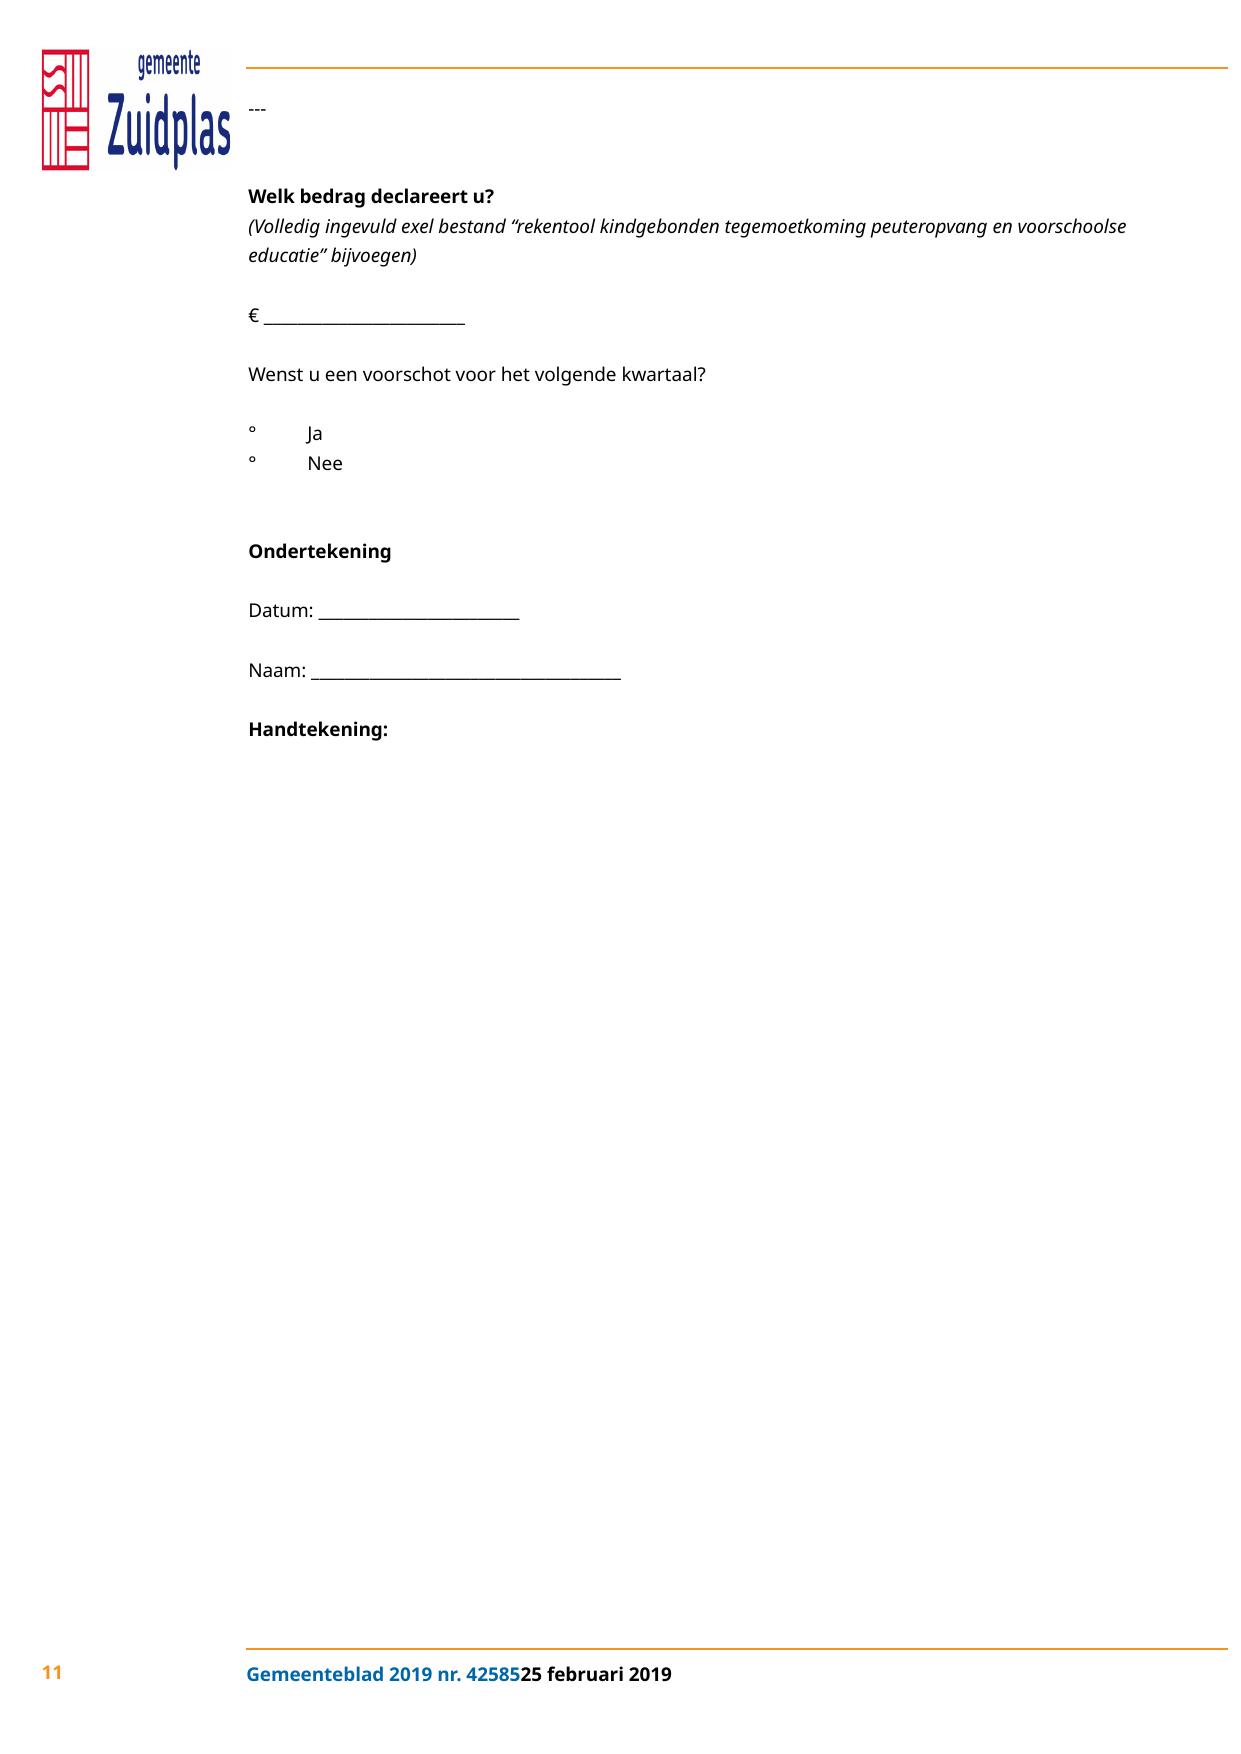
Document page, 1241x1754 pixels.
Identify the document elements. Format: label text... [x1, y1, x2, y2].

text Datum: ________________________ [248, 598, 1152, 623]
text (Volledig ingevuld exel bestand “rekentool kindgebonden tegemoetkoming peuteropvang en voorschoolse educatie” bijvoegen) [248, 213, 1152, 268]
text Welk bedrag declareert u? [248, 183, 1152, 209]
text Ondertekening [248, 538, 1152, 564]
picture [41, 47, 231, 172]
list Ja [248, 420, 1152, 446]
text Naam: _____________________________________ [248, 657, 1152, 683]
text € ________________________ [248, 302, 1152, 328]
text Handtekening: [248, 716, 1152, 742]
text Wenst u een voorschot voor het volgende kwartaal? [248, 361, 1152, 387]
list Nee [248, 450, 1152, 476]
text ------------------------------------------------------------------------------------------------------------------------------------------------------- [248, 95, 1152, 121]
